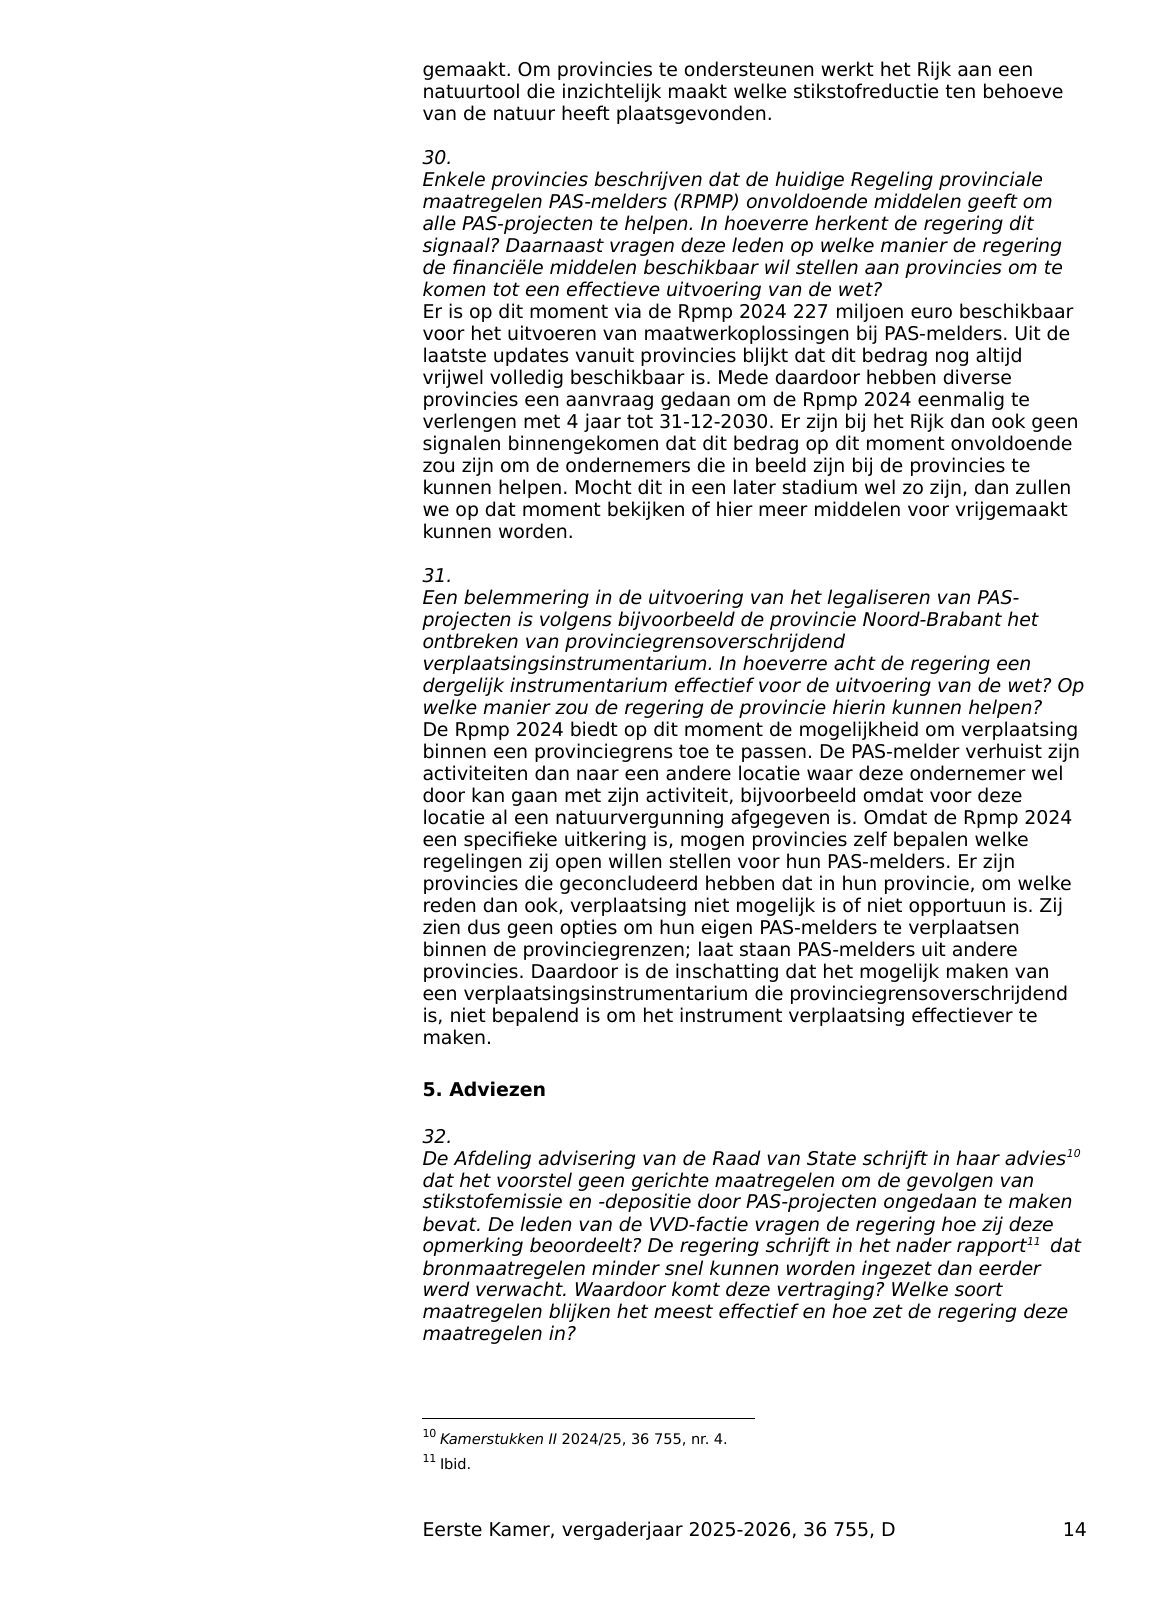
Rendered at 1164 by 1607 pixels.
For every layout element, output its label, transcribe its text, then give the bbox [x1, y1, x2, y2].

text Kamerstukken II 2024/25, 36 755, nr. 4. [422, 1427, 1087, 1449]
subtitle 5. Adviezen [422, 1078, 1087, 1101]
text 31. [422, 565, 1087, 587]
text Een belemmering in de uitvoering van het legaliseren van PAS-projecten is volgens bijvoorbeeld de provincie Noord-Brabant het ontbreken van provinciegrensoverschrijdend verplaatsingsinstrumentarium. In hoeverre acht de regering een dergelijk instrumentarium effectief voor de uitvoering van de wet? Op welke manier zou de regering de provincie hierin kunnen helpen? [422, 587, 1087, 719]
text gemaakt. Om provincies te ondersteunen werkt het Rijk aan een natuurtool die inzichtelijk maakt welke stikstofreductie ten behoeve van de natuur heeft plaatsgevonden. [422, 59, 1087, 125]
text Er is op dit moment via de Rpmp 2024 227 miljoen euro beschikbaar voor het uitvoeren van maatwerkoplossingen bij PAS-melders. Uit de laatste updates vanuit provincies blijkt dat dit bedrag nog altijd vrijwel volledig beschikbaar is. Mede daardoor hebben diverse provincies een aanvraag gedaan om de Rpmp 2024 eenmalig te verlengen met 4 jaar tot 31-12-2030. Er zijn bij het Rijk dan ook geen signalen binnengekomen dat dit bedrag op dit moment onvoldoende zou zijn om de ondernemers die in beeld zijn bij de provincies te kunnen helpen. Mocht dit in een later stadium wel zo zijn, dan zullen we op dat moment bekijken of hier meer middelen voor vrijgemaakt kunnen worden. [422, 301, 1087, 543]
text De Rpmp 2024 biedt op dit moment de mogelijkheid om verplaatsing binnen een provinciegrens toe te passen. De PAS-melder verhuist zijn activiteiten dan naar een andere locatie waar deze ondernemer wel door kan gaan met zijn activiteit, bijvoorbeeld omdat voor deze locatie al een natuurvergunning afgegeven is. Omdat de Rpmp 2024 een specifieke uitkering is, mogen provincies zelf bepalen welke regelingen zij open willen stellen voor hun PAS-melders. Er zijn provincies die geconcludeerd hebben dat in hun provincie, om welke reden dan ook, verplaatsing niet mogelijk is of niet opportuun is. Zij zien dus geen opties om hun eigen PAS-melders te verplaatsen binnen de provinciegrenzen; laat staan PAS-melders uit andere provincies. Daardoor is de inschatting dat het mogelijk maken van een verplaatsingsinstrumentarium die provinciegrensoverschrijdend is, niet bepalend is om het instrument verplaatsing effectiever te maken. [422, 719, 1087, 1048]
text Enkele provincies beschrijven dat de huidige Regeling provinciale maatregelen PAS-melders (RPMP) onvoldoende middelen geeft om alle PAS-projecten te helpen. In hoeverre herkent de regering dit signaal? Daarnaast vragen deze leden op welke manier de regering de financiële middelen beschikbaar wil stellen aan provincies om te komen tot een effectieve uitvoering van de wet? [422, 169, 1087, 301]
text 30. [422, 147, 1087, 169]
text 32. [422, 1126, 1087, 1147]
text Ibid. [422, 1452, 1087, 1474]
text De Afdeling advisering van de Raad van State schrijft in haar advies dat het voorstel geen gerichte maatregelen om de gevolgen van stikstofemissie en -depositie door PAS-projecten ongedaan te maken bevat. De leden van de VVD-factie vragen de regering hoe zij deze opmerking beoordeelt? De regering schrijft in het nader rapport dat bronmaatregelen minder snel kunnen worden ingezet dan eerder werd verwacht. Waardoor komt deze vertraging? Welke soort maatregelen blijken het meest effectief en hoe zet de regering deze maatregelen in? [422, 1147, 1087, 1345]
